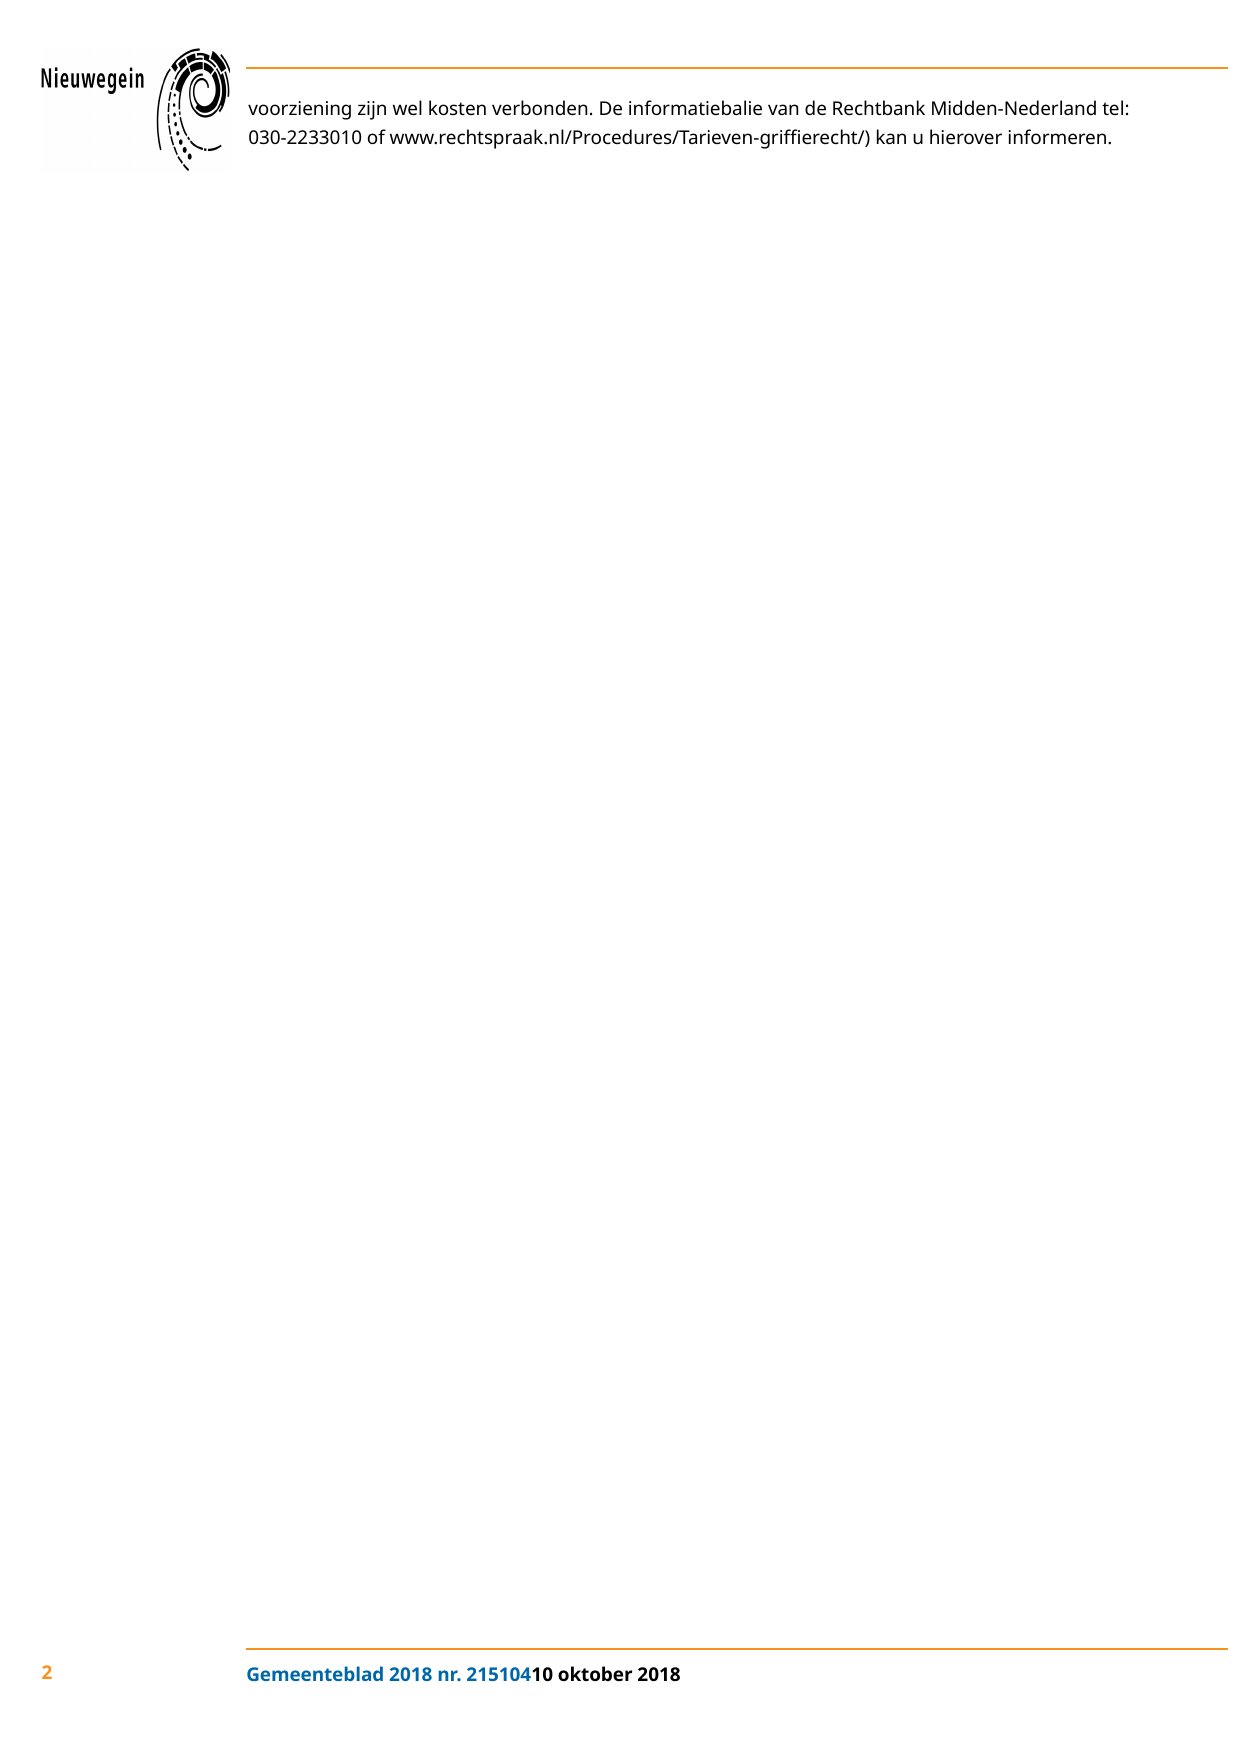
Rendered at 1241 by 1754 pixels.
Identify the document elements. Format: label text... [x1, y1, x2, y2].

text voorziening zijn wel kosten verbonden. De informatiebalie van de Rechtbank Midden-Nederland tel: 030-2233010 of www.rechtspraak.nl/Procedures/Tarieven-griffierecht/) kan u hierover informeren. [248, 95, 1152, 150]
picture [41, 47, 231, 172]
